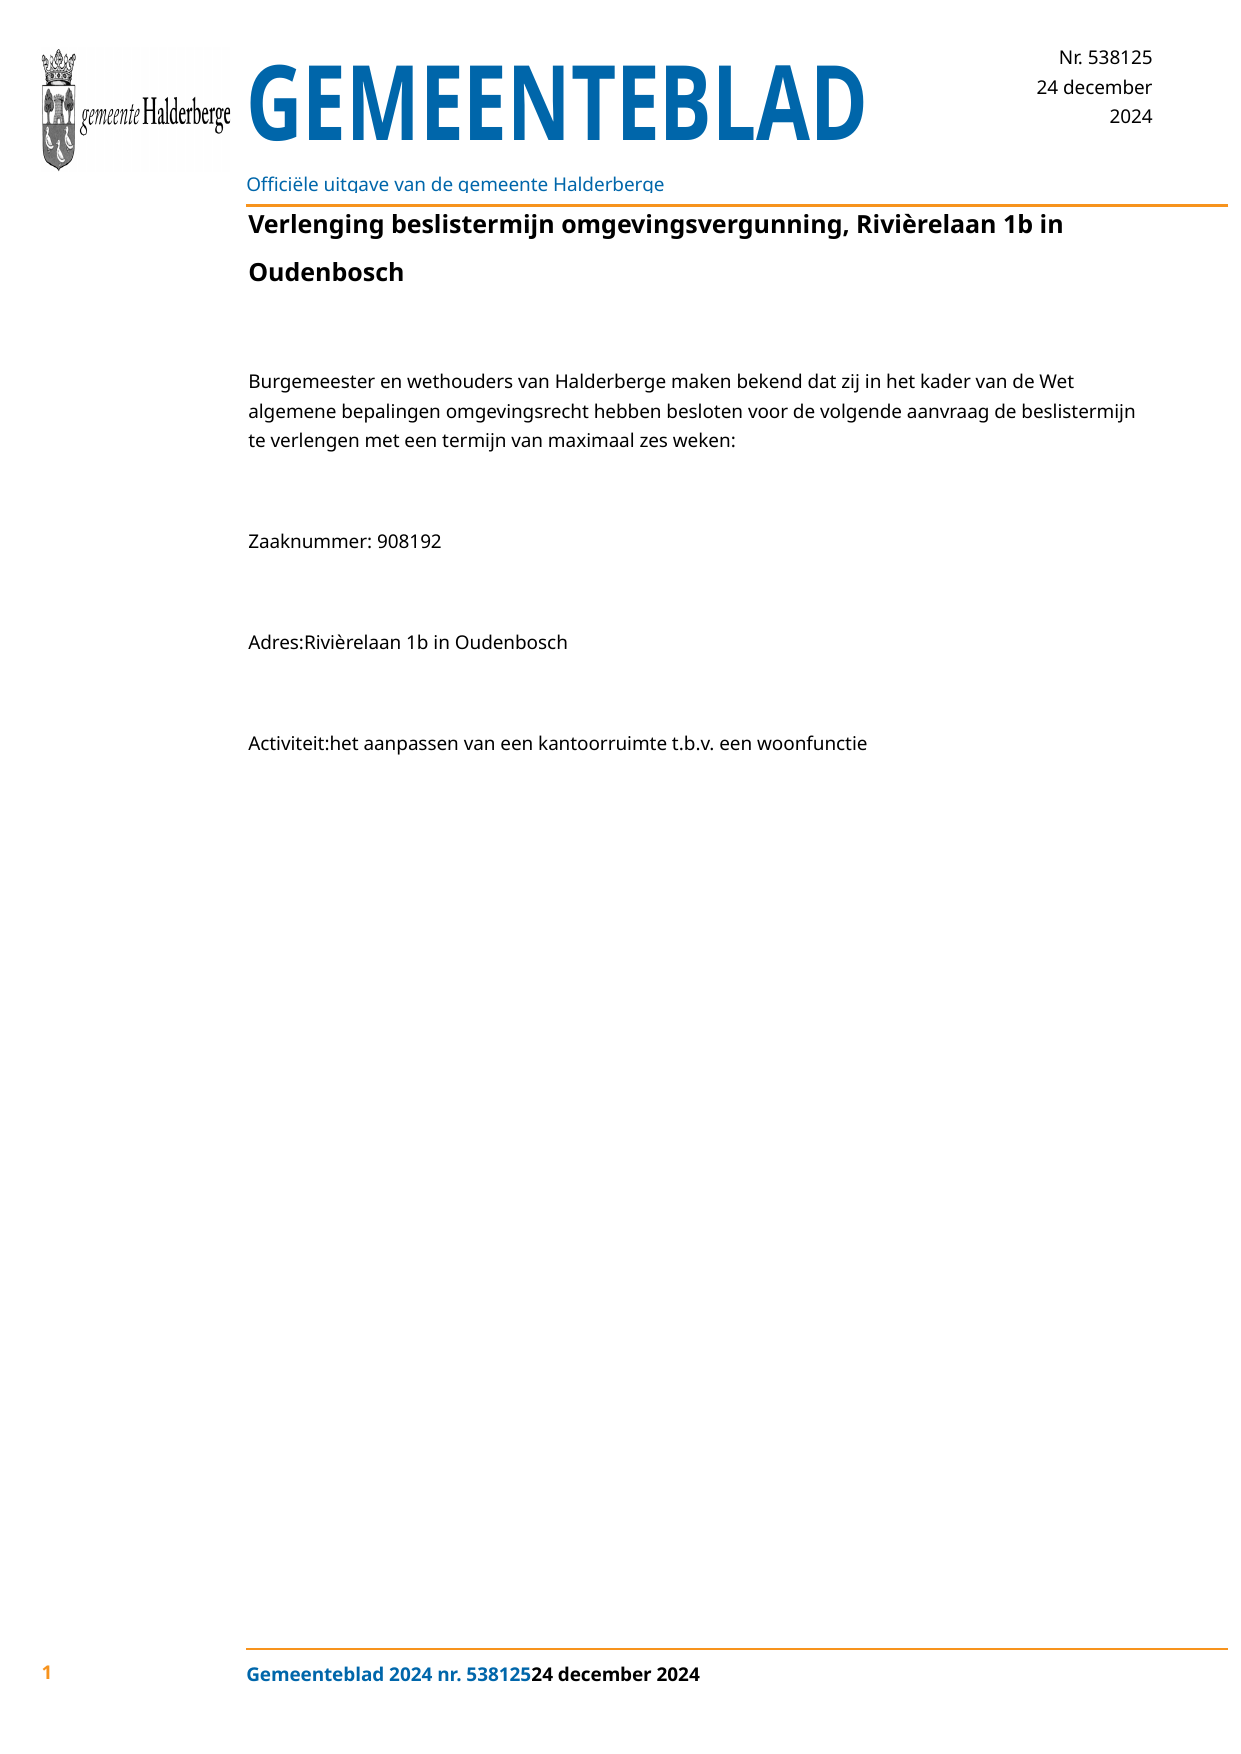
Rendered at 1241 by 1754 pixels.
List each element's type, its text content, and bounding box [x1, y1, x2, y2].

text Activiteit:het aanpassen van een kantoorruimte t.b.v. een woonfunctie [248, 730, 1152, 756]
text Adres:Rivièrelaan 1b in Oudenbosch [248, 629, 1152, 655]
text Burgemeester en wethouders van Halderberge maken bekend dat zij in het kader van de Wet algemene bepalingen omgevingsrecht hebben besloten voor de volgende aanvraag de beslistermijn te verlengen met een termijn van maximaal zes weken: [248, 368, 1152, 453]
text Verlenging beslistermijn omgevingsvergunning, Rivièrelaan 1b in Oudenbosch [248, 207, 1152, 288]
picture [41, 47, 231, 172]
text Zaaknummer: 908192 [248, 528, 1152, 554]
